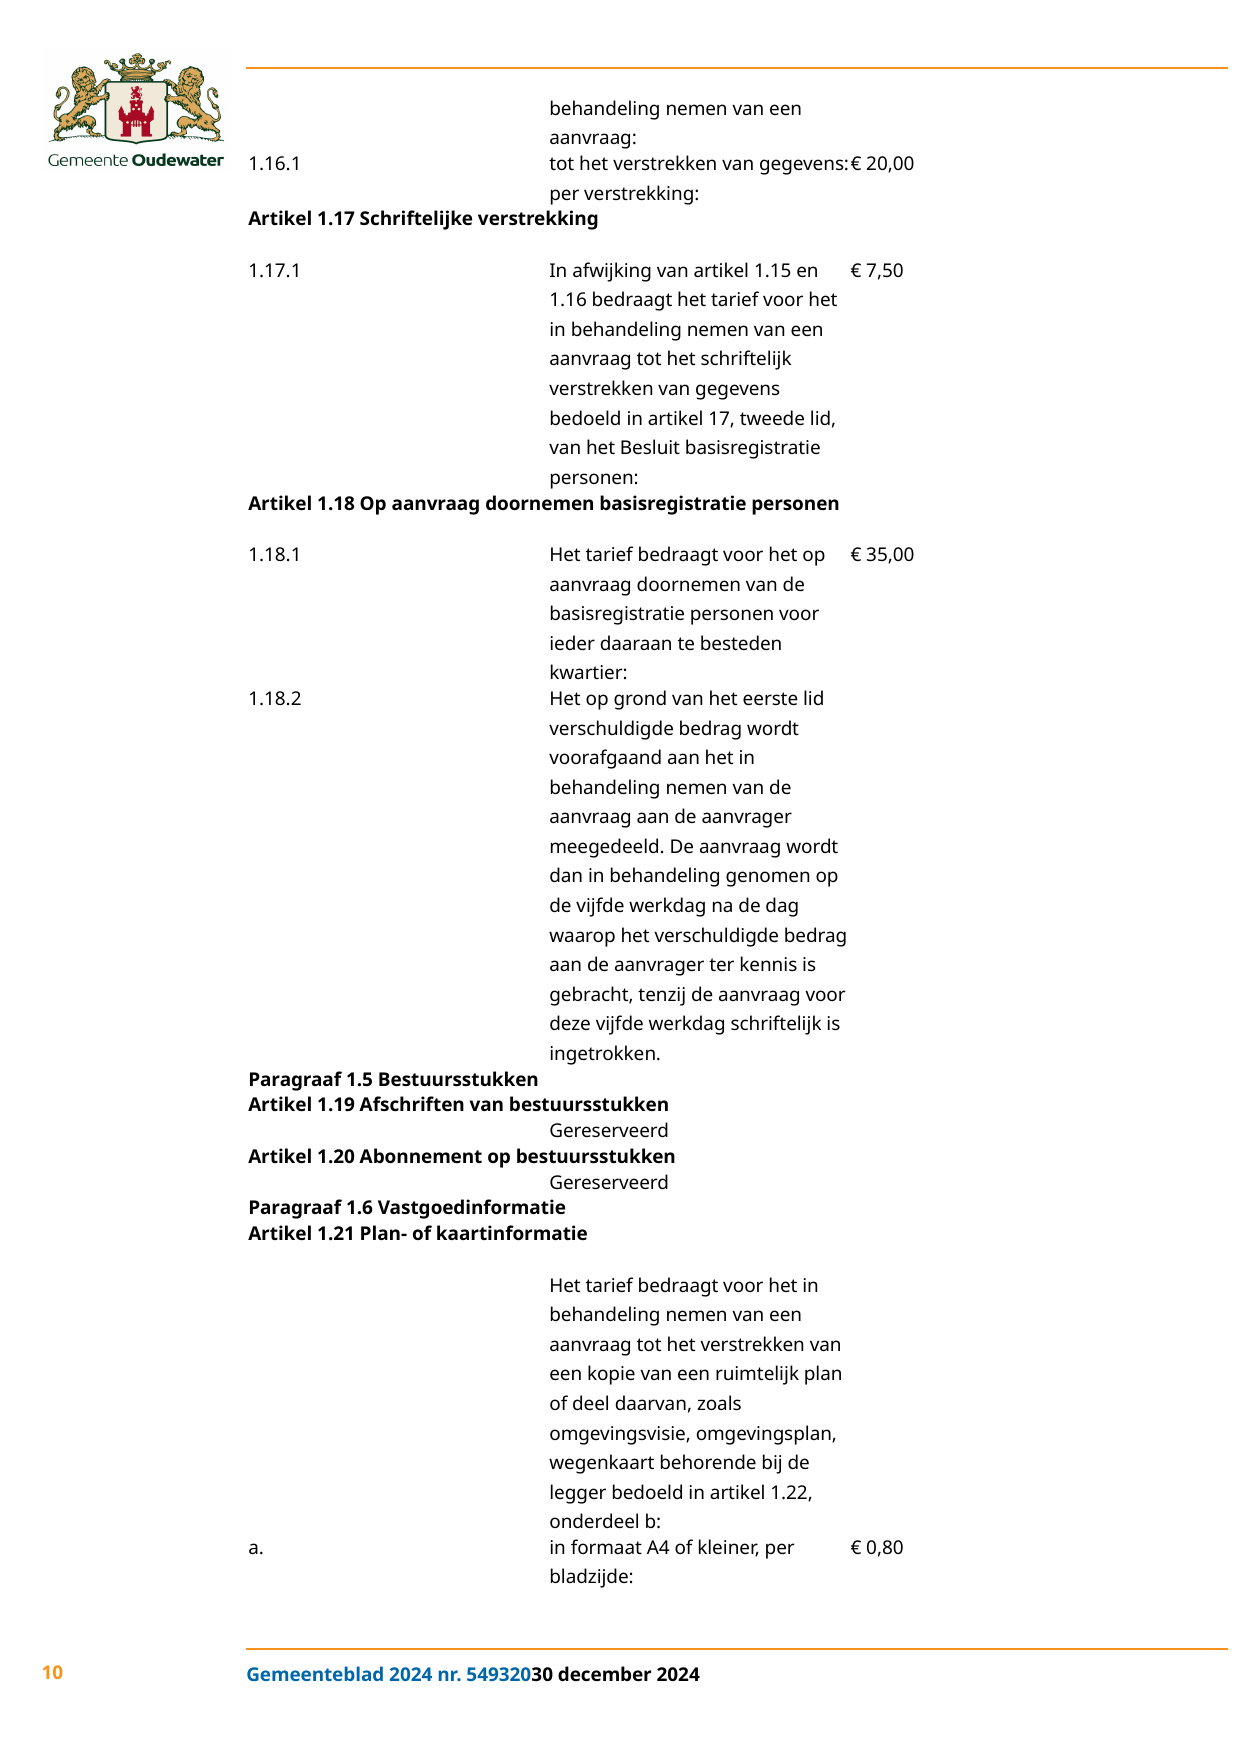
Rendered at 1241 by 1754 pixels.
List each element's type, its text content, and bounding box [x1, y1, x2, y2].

table_cell [549, 515, 850, 541]
table_cell Het tarief bedraagt voor het in behandeling nemen van een aanvraag tot het verstrekken van een kopie van een ruimtelijk plan of deel daarvan, zoals omgevingsvisie, omgevingsplan, wegenkaart behorende bij de legger bedoeld in artikel 1.22, onderdeel b: [549, 1272, 850, 1534]
table_cell [549, 231, 850, 257]
table_cell € 20,00 [850, 150, 1152, 205]
table_cell [850, 1118, 1152, 1143]
table_cell [549, 1246, 850, 1272]
table_cell a. [248, 1534, 549, 1589]
table_cell tot het verstrekken van gegevens: per verstrekking: [549, 150, 850, 205]
table_cell Het tarief bedraagt voor het op aanvraag doornemen van de basisregistratie personen voor ieder daaraan te besteden kwartier: [549, 541, 850, 685]
table_cell 1.18.1 [248, 541, 549, 685]
picture [41, 47, 231, 172]
table_cell [248, 1272, 549, 1534]
table_cell Paragraaf 1.5 Bestuursstukken [248, 1066, 1152, 1092]
table_cell Artikel 1.18 Op aanvraag doornemen basisregistratie personen [248, 490, 1152, 515]
table_cell [850, 231, 1152, 257]
table_cell 1.18.2 [248, 685, 549, 1066]
table_cell in formaat A4 of kleiner, per bladzijde: [549, 1534, 850, 1589]
table_cell [248, 1246, 549, 1272]
table_cell [248, 1118, 549, 1143]
table_cell 1.17.1 [248, 257, 549, 490]
table_cell [248, 515, 549, 541]
table_cell [850, 515, 1152, 541]
table_cell [248, 1169, 549, 1194]
table_cell [248, 231, 549, 257]
table_cell [850, 95, 1152, 150]
table_cell [850, 1169, 1152, 1194]
table_cell In afwijking van artikel 1.15 en 1.16 bedraagt het tarief voor het in behandeling nemen van een aanvraag tot het schriftelijk verstrekken van gegevens bedoeld in artikel 17, tweede lid, van het Besluit basisregistratie personen: [549, 257, 850, 490]
table_cell Artikel 1.20 Abonnement op bestuursstukken [248, 1143, 1152, 1169]
table_cell Het op grond van het eerste lid verschuldigde bedrag wordt voorafgaand aan het in behandeling nemen van de aanvraag aan de aanvrager meegedeeld. De aanvraag wordt dan in behandeling genomen op de vijfde werkdag na de dag waarop het verschuldigde bedrag aan de aanvrager ter kennis is gebracht, tenzij de aanvraag voor deze vijfde werkdag schriftelijk is ingetrokken. [549, 685, 850, 1066]
table_cell € 7,50 [850, 257, 1152, 490]
table_cell 1.16.1 [248, 150, 549, 205]
table_cell [248, 95, 549, 150]
table_cell Artikel 1.21 Plan- of kaartinformatie [248, 1220, 1152, 1246]
table_cell Gereserveerd [549, 1118, 850, 1143]
table_cell [850, 1246, 1152, 1272]
table_cell € 35,00 [850, 541, 1152, 685]
table_cell [850, 685, 1152, 1066]
table_cell behandeling nemen van een aanvraag: [549, 95, 850, 150]
table_cell Artikel 1.17 Schriftelijke verstrekking [248, 205, 1152, 231]
table_cell [850, 1272, 1152, 1534]
table_cell Paragraaf 1.6 Vastgoedinformatie [248, 1195, 1152, 1220]
table_cell € 0,80 [850, 1534, 1152, 1589]
table_cell Gereserveerd [549, 1169, 850, 1194]
table_cell Artikel 1.19 Afschriften van bestuursstukken [248, 1092, 1152, 1117]
